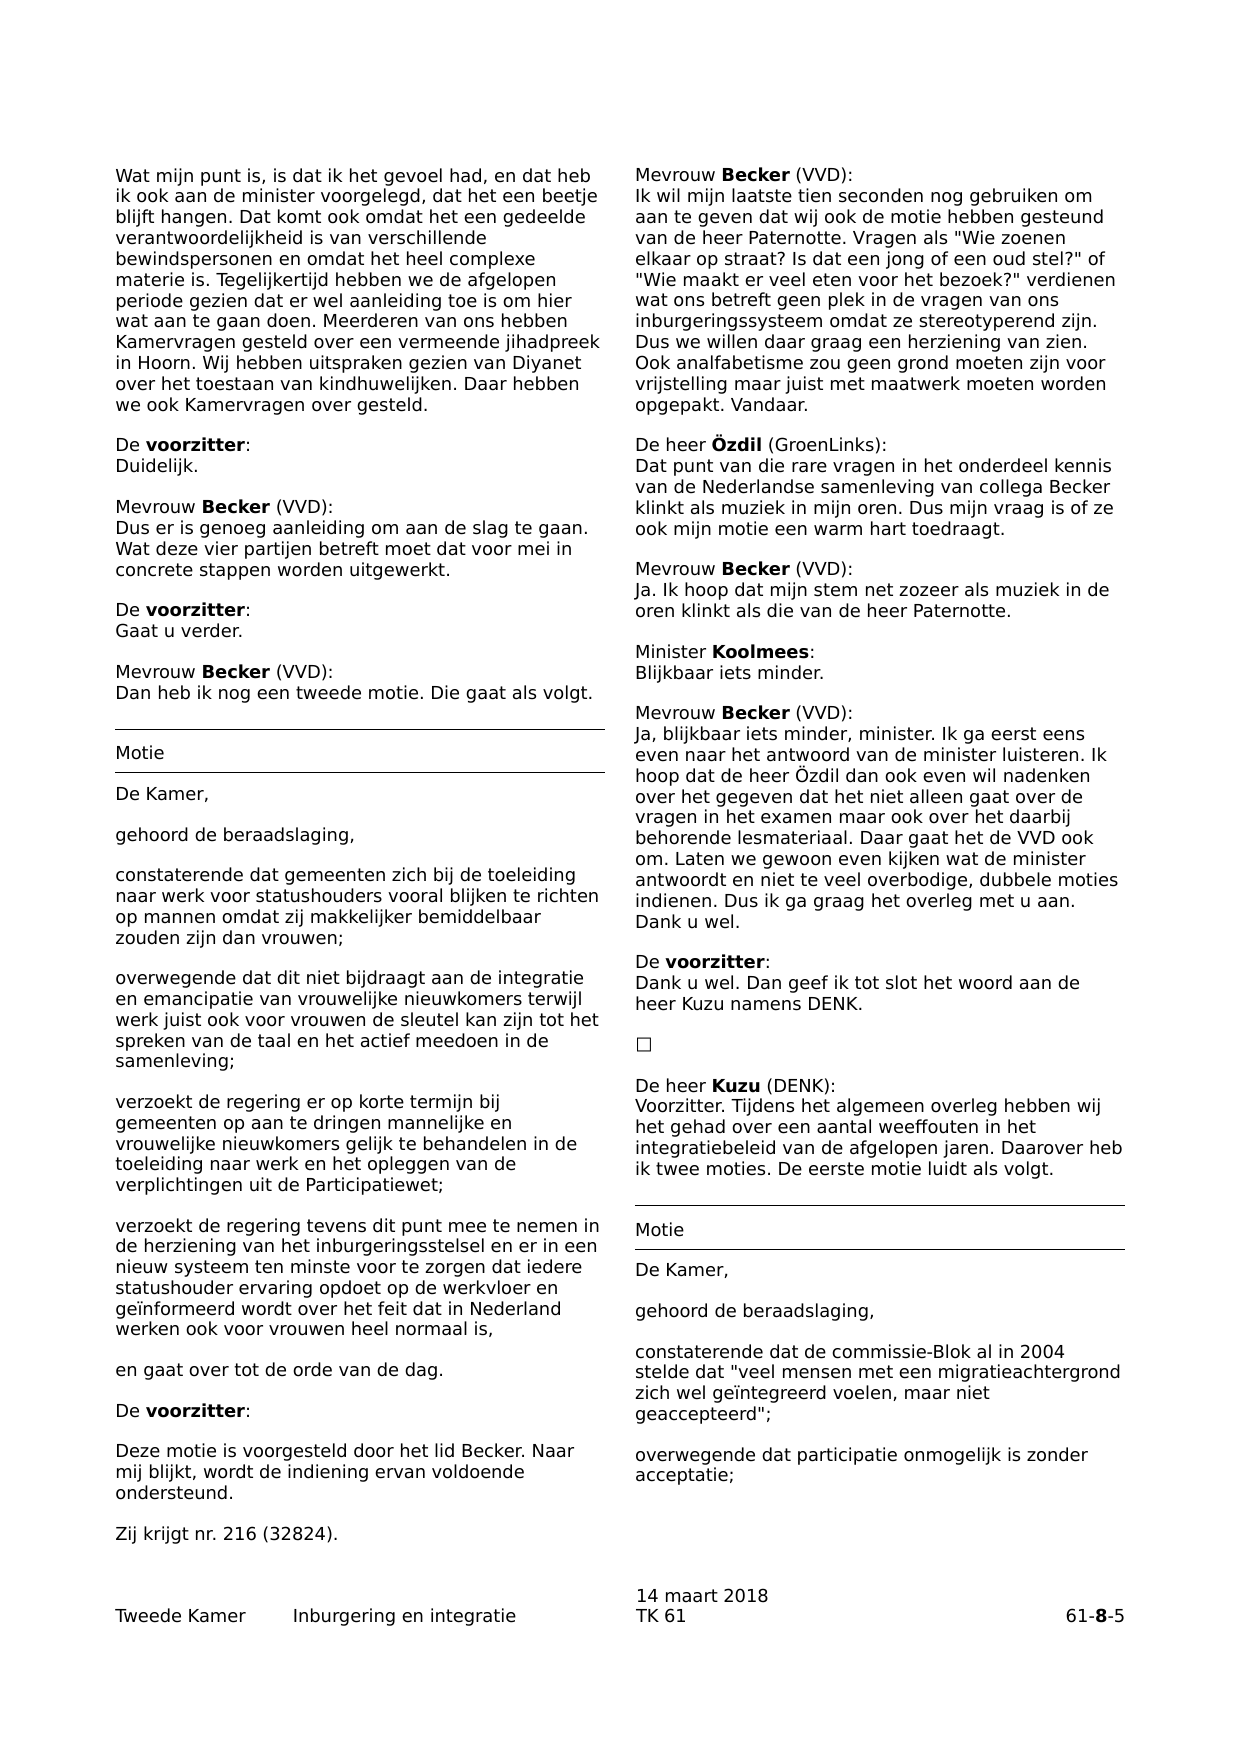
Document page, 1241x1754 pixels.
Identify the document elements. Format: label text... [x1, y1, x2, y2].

text Motie [635, 1219, 1125, 1240]
text Dan heb ik nog een tweede motie. Die gaat als volgt. [115, 682, 605, 703]
text Dank u wel. Dan geef ik tot slot het woord aan de heer Kuzu namens DENK. [635, 973, 1125, 1015]
text De Kamer, [115, 784, 605, 804]
text constaterende dat de commissie-Blok al in 2004 stelde dat "veel mensen met een migratieachtergrond zich wel geïntegreerd voelen, maar niet geaccepteerd"; [635, 1342, 1125, 1424]
text constaterende dat gemeenten zich bij de toeleiding naar werk voor statushouders vooral blijken te richten op mannen omdat zij makkelijker bemiddelbaar zouden zijn dan vrouwen; [115, 865, 605, 948]
text Deze motie is voorgesteld door het lid Becker. Naar mij blijkt, wordt de indiening ervan voldoende ondersteund. [115, 1441, 605, 1503]
text Ja. Ik hoop dat mijn stem net zozeer als muziek in de oren klinkt als die van de heer Paternotte. [635, 580, 1125, 622]
text De voorzitter: [115, 1401, 605, 1421]
text ⬜ [635, 1035, 1125, 1055]
text Mevrouw Becker (VVD): [635, 703, 1125, 724]
text Mevrouw Becker (VVD): [635, 165, 1125, 186]
text en gaat over tot de orde van de dag. [115, 1360, 605, 1381]
text overwegende dat participatie onmogelijk is zonder acceptatie; [635, 1444, 1125, 1486]
text Dus er is genoeg aanleiding om aan de slag te gaan. Wat deze vier partijen betreft moet dat voor mei in concrete stappen worden uitgewerkt. [115, 518, 605, 580]
text De voorzitter: [635, 952, 1125, 973]
text Duidelijk. [115, 456, 605, 477]
text verzoekt de regering er op korte termijn bij gemeenten op aan te dringen mannelijke en vrouwelijke nieuwkomers gelijk te behandelen in de toeleiding naar werk en het opleggen van de verplichtingen uit de Participatiewet; [115, 1092, 605, 1196]
text De voorzitter: [115, 435, 605, 456]
text Ik wil mijn laatste tien seconden nog gebruiken om aan te geven dat wij ook de motie hebben gesteund van de heer Paternotte. Vragen als "Wie zoenen elkaar op straat? Is dat een jong of een oud stel?" of "Wie maakt er veel eten voor het bezoek?" verdienen wat ons betreft geen plek in de vragen van ons inburgeringssysteem omdat ze stereotyperend zijn. Dus we willen daar graag een herziening van zien. Ook analfabetisme zou geen grond moeten zijn voor vrijstelling maar juist met maatwerk moeten worden opgepakt. Vandaar. [635, 186, 1125, 415]
text Mevrouw Becker (VVD): [635, 559, 1125, 580]
text Voorzitter. Tijdens het algemeen overleg hebben wij het gehad over een aantal weeffouten in het integratiebeleid van de afgelopen jaren. Daarover heb ik twee moties. De eerste motie luidt als volgt. [635, 1096, 1125, 1179]
text Dank u wel. [635, 911, 1125, 932]
text Ja, blijkbaar iets minder, minister. Ik ga eerst eens even naar het antwoord van de minister luisteren. Ik hoop dat de heer Özdil dan ook even wil nadenken over het gegeven dat het niet alleen gaat over de vragen in het examen maar ook over het daarbij behorende lesmateriaal. Daar gaat het de VVD ook om. Laten we gewoon even kijken wat de minister antwoordt en niet te veel overbodige, dubbele moties indienen. Dus ik ga graag het overleg met u aan. [635, 724, 1125, 911]
text De voorzitter: [115, 600, 605, 621]
text gehoord de beraadslaging, [635, 1301, 1125, 1322]
text Mevrouw Becker (VVD): [115, 662, 605, 682]
text Minister Koolmees: [635, 642, 1125, 662]
text Motie [115, 743, 605, 764]
text Zij krijgt nr. 216 (32824). [115, 1523, 605, 1544]
text Blijkbaar iets minder. [635, 662, 1125, 683]
text De heer Özdil (GroenLinks): [635, 435, 1125, 456]
text verzoekt de regering tevens dit punt mee te nemen in de herziening van het inburgeringsstelsel en er in een nieuw systeem ten minste voor te zorgen dat iedere statushouder ervaring opdoet op de werkvloer en geïnformeerd wordt over het feit dat in Nederland werken ook voor vrouwen heel normaal is, [115, 1216, 605, 1340]
text Gaat u verder. [115, 621, 605, 642]
text De Kamer, [635, 1260, 1125, 1281]
text Wat mijn punt is, is dat ik het gevoel had, en dat heb ik ook aan de minister voorgelegd, dat het een beetje blijft hangen. Dat komt ook omdat het een gedeelde verantwoordelijkheid is van verschillende bewindspersonen en omdat het heel complexe materie is. Tegelijkertijd hebben we de afgelopen periode gezien dat er wel aanleiding toe is om hier wat aan te gaan doen. Meerderen van ons hebben Kamervragen gesteld over een vermeende jihadpreek in Hoorn. Wij hebben uitspraken gezien van Diyanet over het toestaan van kindhuwelijken. Daar hebben we ook Kamervragen over gesteld. [115, 165, 605, 415]
text Mevrouw Becker (VVD): [115, 497, 605, 518]
text overwegende dat dit niet bijdraagt aan de integratie en emancipatie van vrouwelijke nieuwkomers terwijl werk juist ook voor vrouwen de sleutel kan zijn tot het spreken van de taal en het actief meedoen in de samenleving; [115, 968, 605, 1072]
text Dat punt van die rare vragen in het onderdeel kennis van de Nederlandse samenleving van collega Becker klinkt als muziek in mijn oren. Dus mijn vraag is of ze ook mijn motie een warm hart toedraagt. [635, 456, 1125, 539]
text gehoord de beraadslaging, [115, 824, 605, 845]
text De heer Kuzu (DENK): [635, 1075, 1125, 1096]
